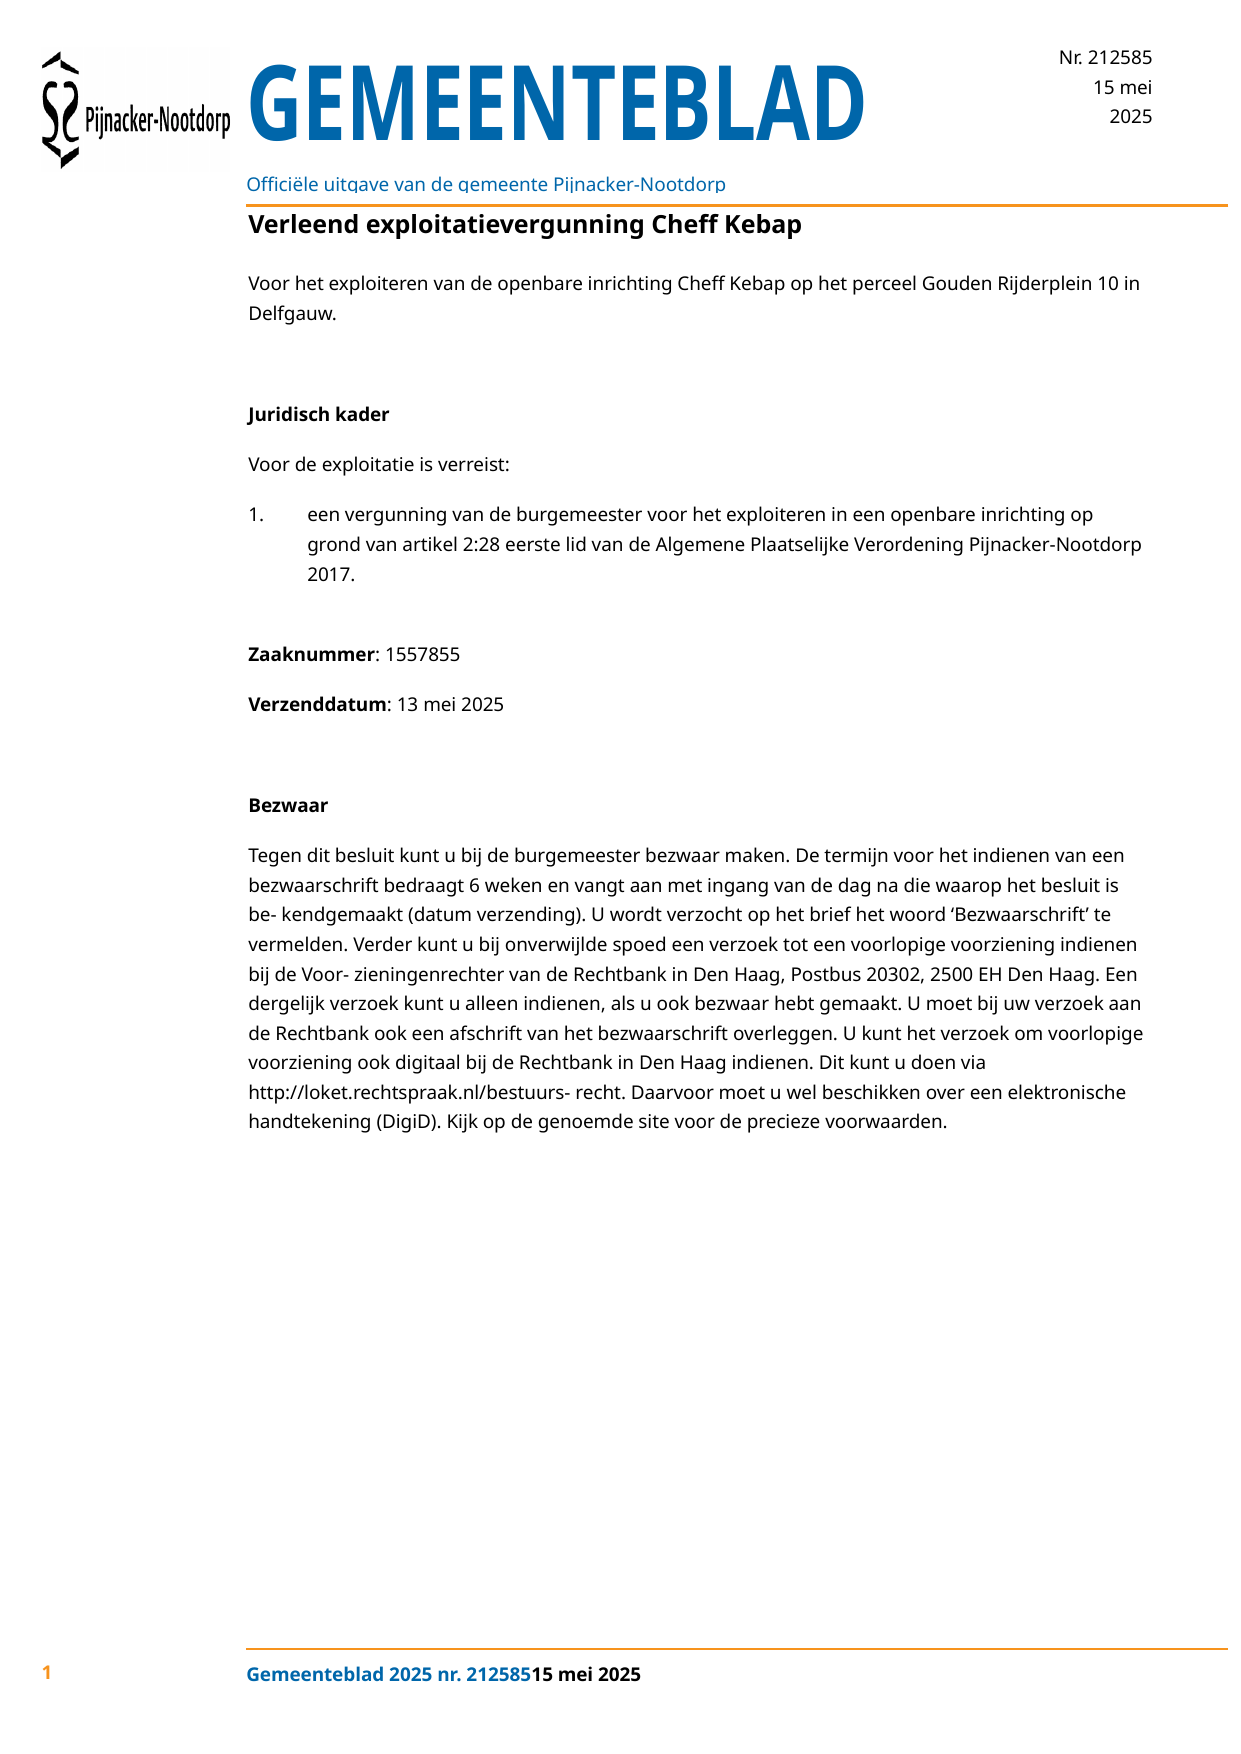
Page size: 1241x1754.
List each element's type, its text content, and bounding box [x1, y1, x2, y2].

text Zaaknummer: 1557855 [248, 641, 1152, 666]
text Verzenddatum: 13 mei 2025 [248, 691, 1152, 717]
text Voor de exploitatie is verreist: [248, 451, 1152, 477]
picture [41, 47, 231, 172]
list een vergunning van de burgemeester voor het exploiteren in een openbare inrichting op grond van artikel 2:28 eerste lid van de Algemene Plaatselijke Verordening Pijnacker-Nootdorp 2017. [248, 502, 1152, 586]
text Tegen dit besluit kunt u bij de burgemeester bezwaar maken. De termijn voor het indienen van een bezwaarschrift bedraagt 6 weken en vangt aan met ingang van de dag na die waarop het besluit is be- kendgemaakt (datum verzending). U wordt verzocht op het brief het woord ‘Bezwaarschrift’ te vermelden. Verder kunt u bij onverwijlde spoed een verzoek tot een voorlopige voorziening indienen bij de Voor- zieningenrechter van de Rechtbank in Den Haag, Postbus 20302, 2500 EH Den Haag. Een dergelijk verzoek kunt u alleen indienen, als u ook bezwaar hebt gemaakt. U moet bij uw verzoek aan de Rechtbank ook een afschrift van het bezwaarschrift overleggen. U kunt het verzoek om voorlopige voorziening ook digitaal bij de Rechtbank in Den Haag indienen. Dit kunt u doen via http://loket.rechtspraak.nl/bestuurs- recht. Daarvoor moet u wel beschikken over een elektronische handtekening (DigiD). Kijk op de genoemde site voor de precieze voorwaarden. [248, 842, 1152, 1134]
text Bezwaar [248, 792, 1152, 818]
text Juridisch kader [248, 401, 1152, 426]
text Verleend exploitatievergunning Cheff Kebap [248, 207, 1152, 241]
text Voor het exploiteren van de openbare inrichting Cheff Kebap op het perceel Gouden Rijderplein 10 in Delfgauw. [248, 270, 1152, 326]
